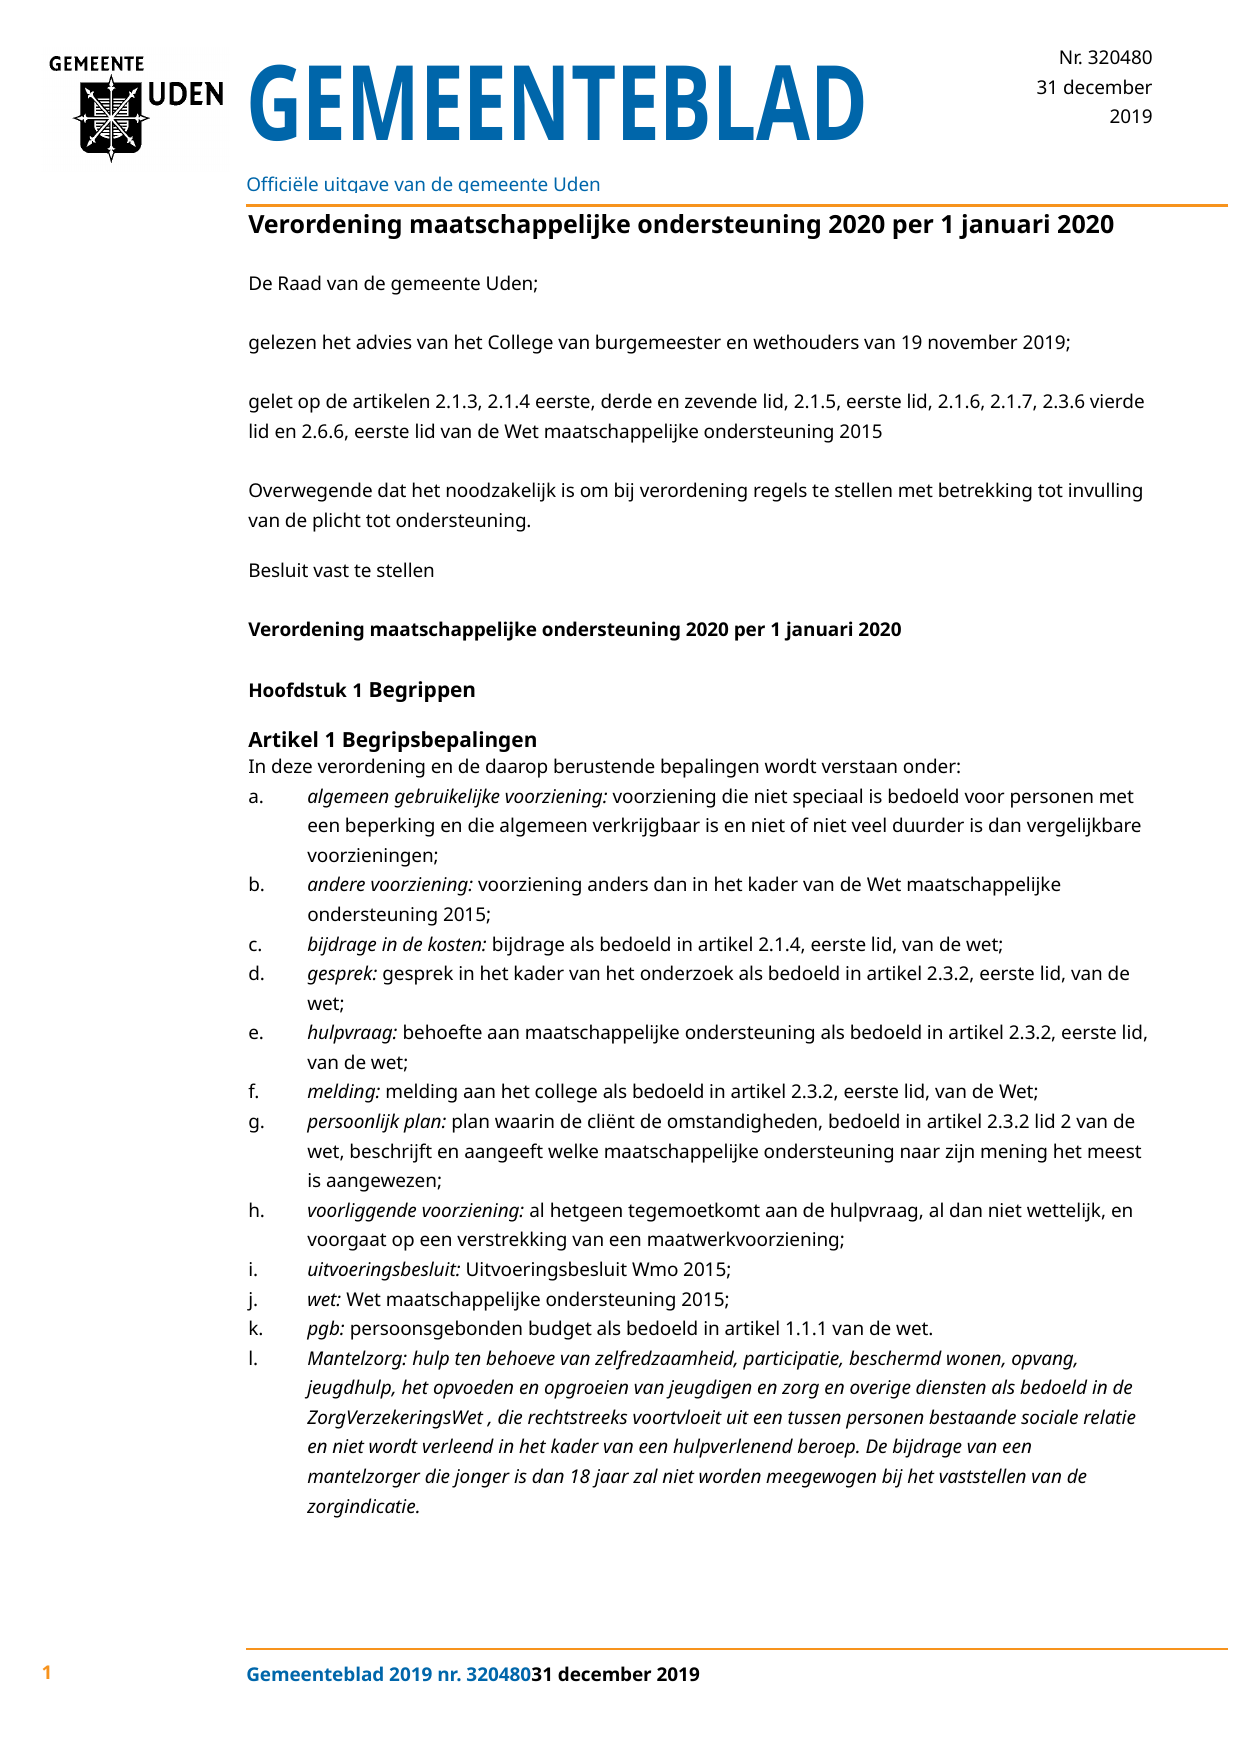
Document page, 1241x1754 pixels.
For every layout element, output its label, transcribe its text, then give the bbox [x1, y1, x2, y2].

list andere voorziening: voorziening anders dan in het kader van de Wet maatschappelijke ondersteuning 2015; [248, 872, 1152, 927]
list pgb: persoonsgebonden budget als bedoeld in artikel 1.1.1 van de wet. [248, 1315, 1152, 1341]
list hulpvraag: behoefte aan maatschappelijke ondersteuning als bedoeld in artikel 2.3.2, eerste lid, van de wet; [248, 1019, 1152, 1075]
list Mantelzorg: hulp ten behoeve van zelfredzaamheid, participatie, beschermd wonen, opvang, jeugdhulp, het opvoeden en opgroeien van jeugdigen en zorg en overige diensten als bedoeld in de ZorgVerzekeringsWet , die rechtstreeks voortvloeit uit een tussen personen bestaande sociale relatie en niet wordt verleend in het kader van een hulpverlenend beroep. De bijdrage van een mantelzorger die jonger is dan 18 jaar zal niet worden meegewogen bij het vaststellen van de zorgindicatie. [248, 1345, 1152, 1519]
list wet: Wet maatschappelijke ondersteuning 2015; [248, 1286, 1152, 1312]
text Verordening maatschappelijke ondersteuning 2020 per 1 januari 2020 [248, 616, 1152, 642]
text Verordening maatschappelijke ondersteuning 2020 per 1 januari 2020 [248, 207, 1152, 241]
text gelet op de artikelen 2.1.3, 2.1.4 eerste, derde en zevende lid, 2.1.5, eerste lid, 2.1.6, 2.1.7, 2.3.6 vierde lid en 2.6.6, eerste lid van de Wet maatschappelijke ondersteuning 2015 [248, 389, 1152, 444]
text De Raad van de gemeente Uden; [248, 270, 1152, 296]
text Hoofdstuk 1 Begrippen [248, 676, 1152, 704]
picture [41, 47, 231, 172]
list persoonlijk plan: plan waarin de cliënt de omstandigheden, bedoeld in artikel 2.3.2 lid 2 van de wet, beschrijft en aangeeft welke maatschappelijke ondersteuning naar zijn mening het meest is aangewezen; [248, 1108, 1152, 1193]
list melding: melding aan het college als bedoeld in artikel 2.3.2, eerste lid, van de Wet; [248, 1079, 1152, 1104]
list bijdrage in de kosten: bijdrage als bedoeld in artikel 2.1.4, eerste lid, van de wet; [248, 931, 1152, 957]
text Overwegende dat het noodzakelijk is om bij verordening regels te stellen met betrekking tot invulling van de plicht tot ondersteuning. [248, 477, 1152, 533]
list uitvoeringsbesluit: Uitvoeringsbesluit Wmo 2015; [248, 1256, 1152, 1282]
text Artikel 1 Begripsbepalingen [248, 725, 1152, 753]
list voorliggende voorziening: al hetgeen tegemoetkomt aan de hulpvraag, al dan niet wettelijk, en voorgaat op een verstrekking van een maatwerkvoorziening; [248, 1197, 1152, 1252]
text In deze verordening en de daarop berustende bepalingen wordt verstaan onder: [248, 753, 1152, 779]
text Besluit vast te stellen [248, 557, 1152, 583]
list gesprek: gesprek in het kader van het onderzoek als bedoeld in artikel 2.3.2, eerste lid, van de wet; [248, 960, 1152, 1016]
text gelezen het advies van het College van burgemeester en wethouders van 19 november 2019; [248, 329, 1152, 355]
list algemeen gebruikelijke voorziening: voorziening die niet speciaal is bedoeld voor personen met een beperking en die algemeen verkrijgbaar is en niet of niet veel duurder is dan vergelijkbare voorzieningen; [248, 783, 1152, 868]
